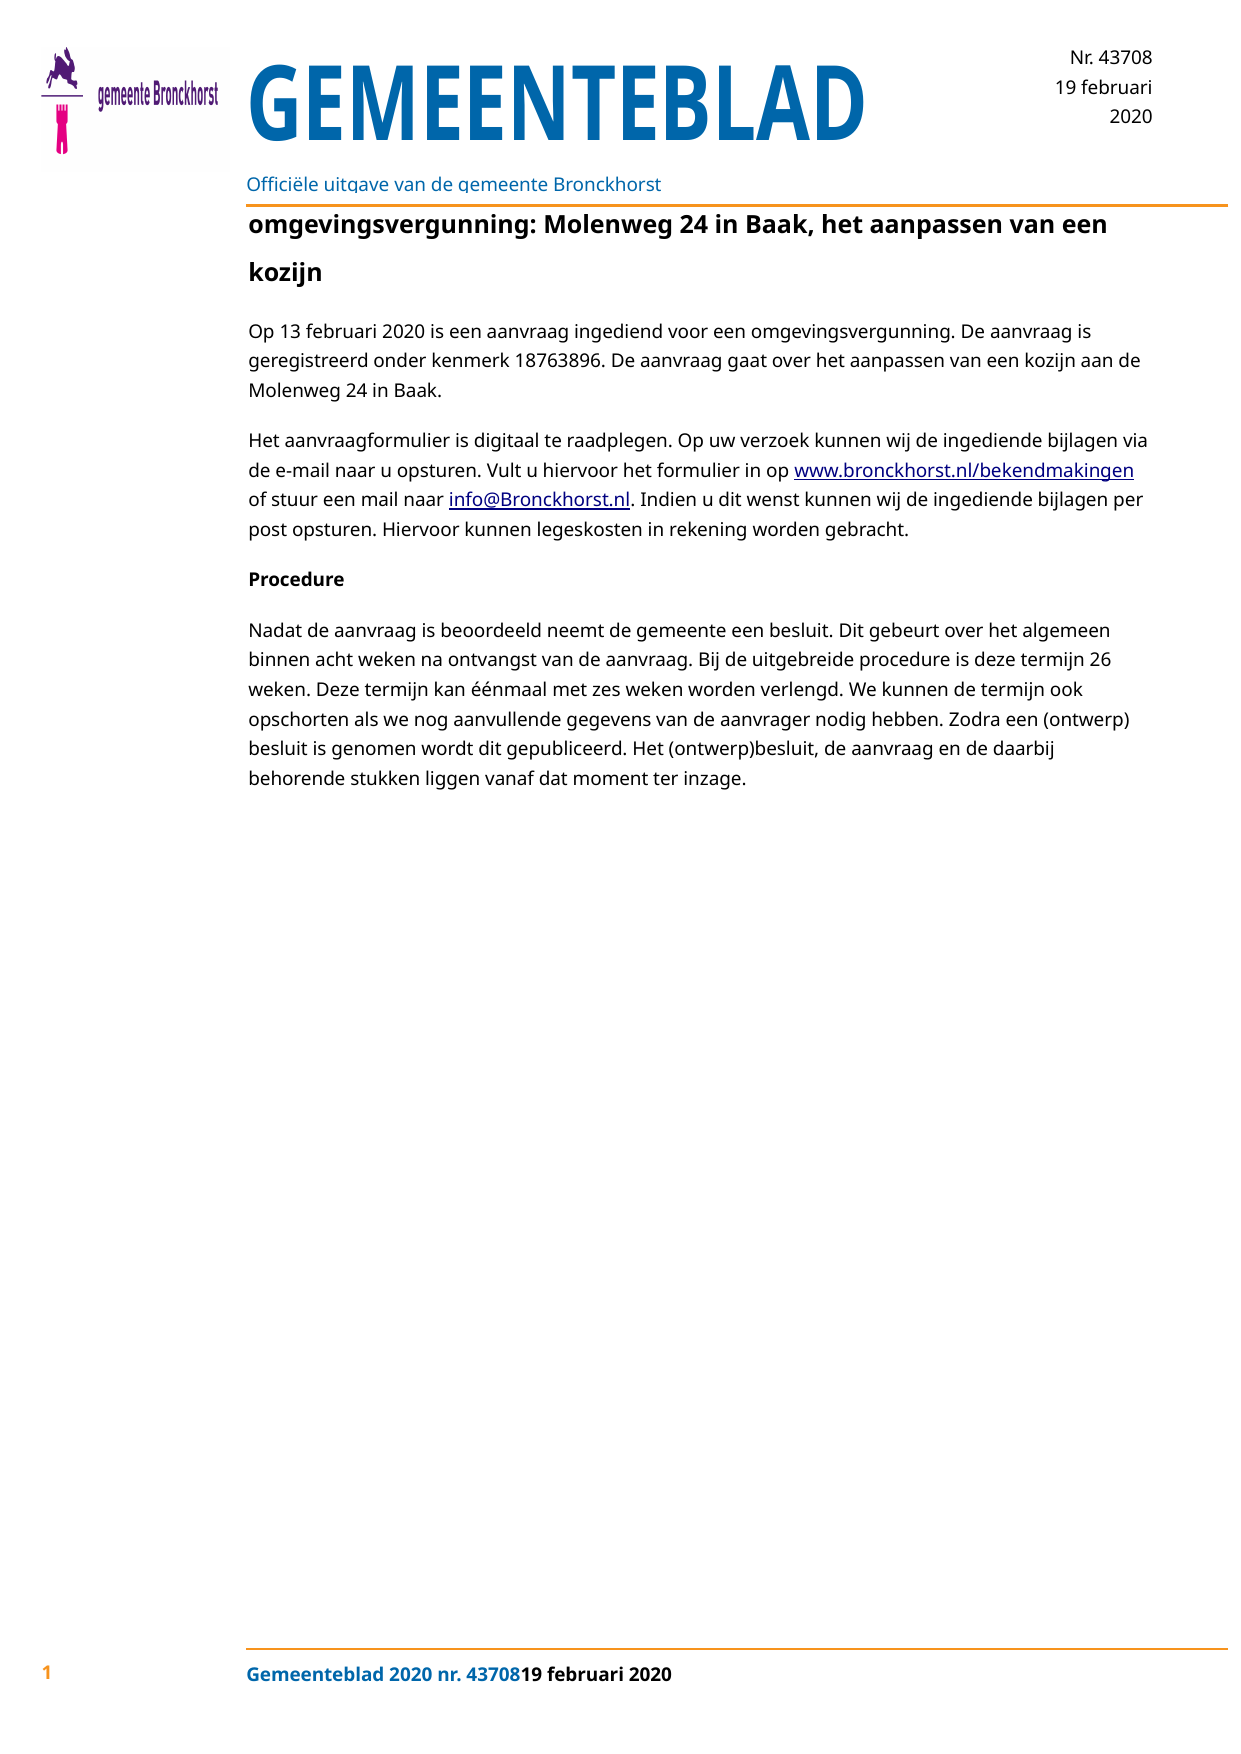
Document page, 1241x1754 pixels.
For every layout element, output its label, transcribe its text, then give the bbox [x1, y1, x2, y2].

text Op 13 februari 2020 is een aanvraag ingediend voor een omgevingsvergunning. De aanvraag is geregistreerd onder kenmerk 18763896. De aanvraag gaat over het aanpassen van een kozijn aan de Molenweg 24 in Baak. [248, 318, 1152, 403]
text Nadat de aanvraag is beoordeeld neemt de gemeente een besluit. Dit gebeurt over het algemeen binnen acht weken na ontvangst van de aanvraag. Bij de uitgebreide procedure is deze termijn 26 weken. Deze termijn kan éénmaal met zes weken worden verlengd. We kunnen de termijn ook opschorten als we nog aanvullende gegevens van de aanvrager nodig hebben. Zodra een (ontwerp) besluit is genomen wordt dit gepubliceerd. Het (ontwerp)besluit, de aanvraag en de daarbij behorende stukken liggen vanaf dat moment ter inzage. [248, 617, 1152, 791]
text omgevingsvergunning: Molenweg 24 in Baak, het aanpassen van een kozijn [248, 207, 1152, 288]
picture [41, 47, 231, 172]
text Procedure [248, 567, 1152, 592]
text Het aanvraagformulier is digitaal te raadplegen. Op uw verzoek kunnen wij de ingediende bijlagen via de e-mail naar u opsturen. Vult u hiervoor het formulier in op www.bronckhorst.nl/bekendmakingen of stuur een mail naar info@Bronckhorst.nl. Indien u dit wenst kunnen wij de ingediende bijlagen per post opsturen. Hiervoor kunnen legeskosten in rekening worden gebracht. [248, 427, 1152, 542]
